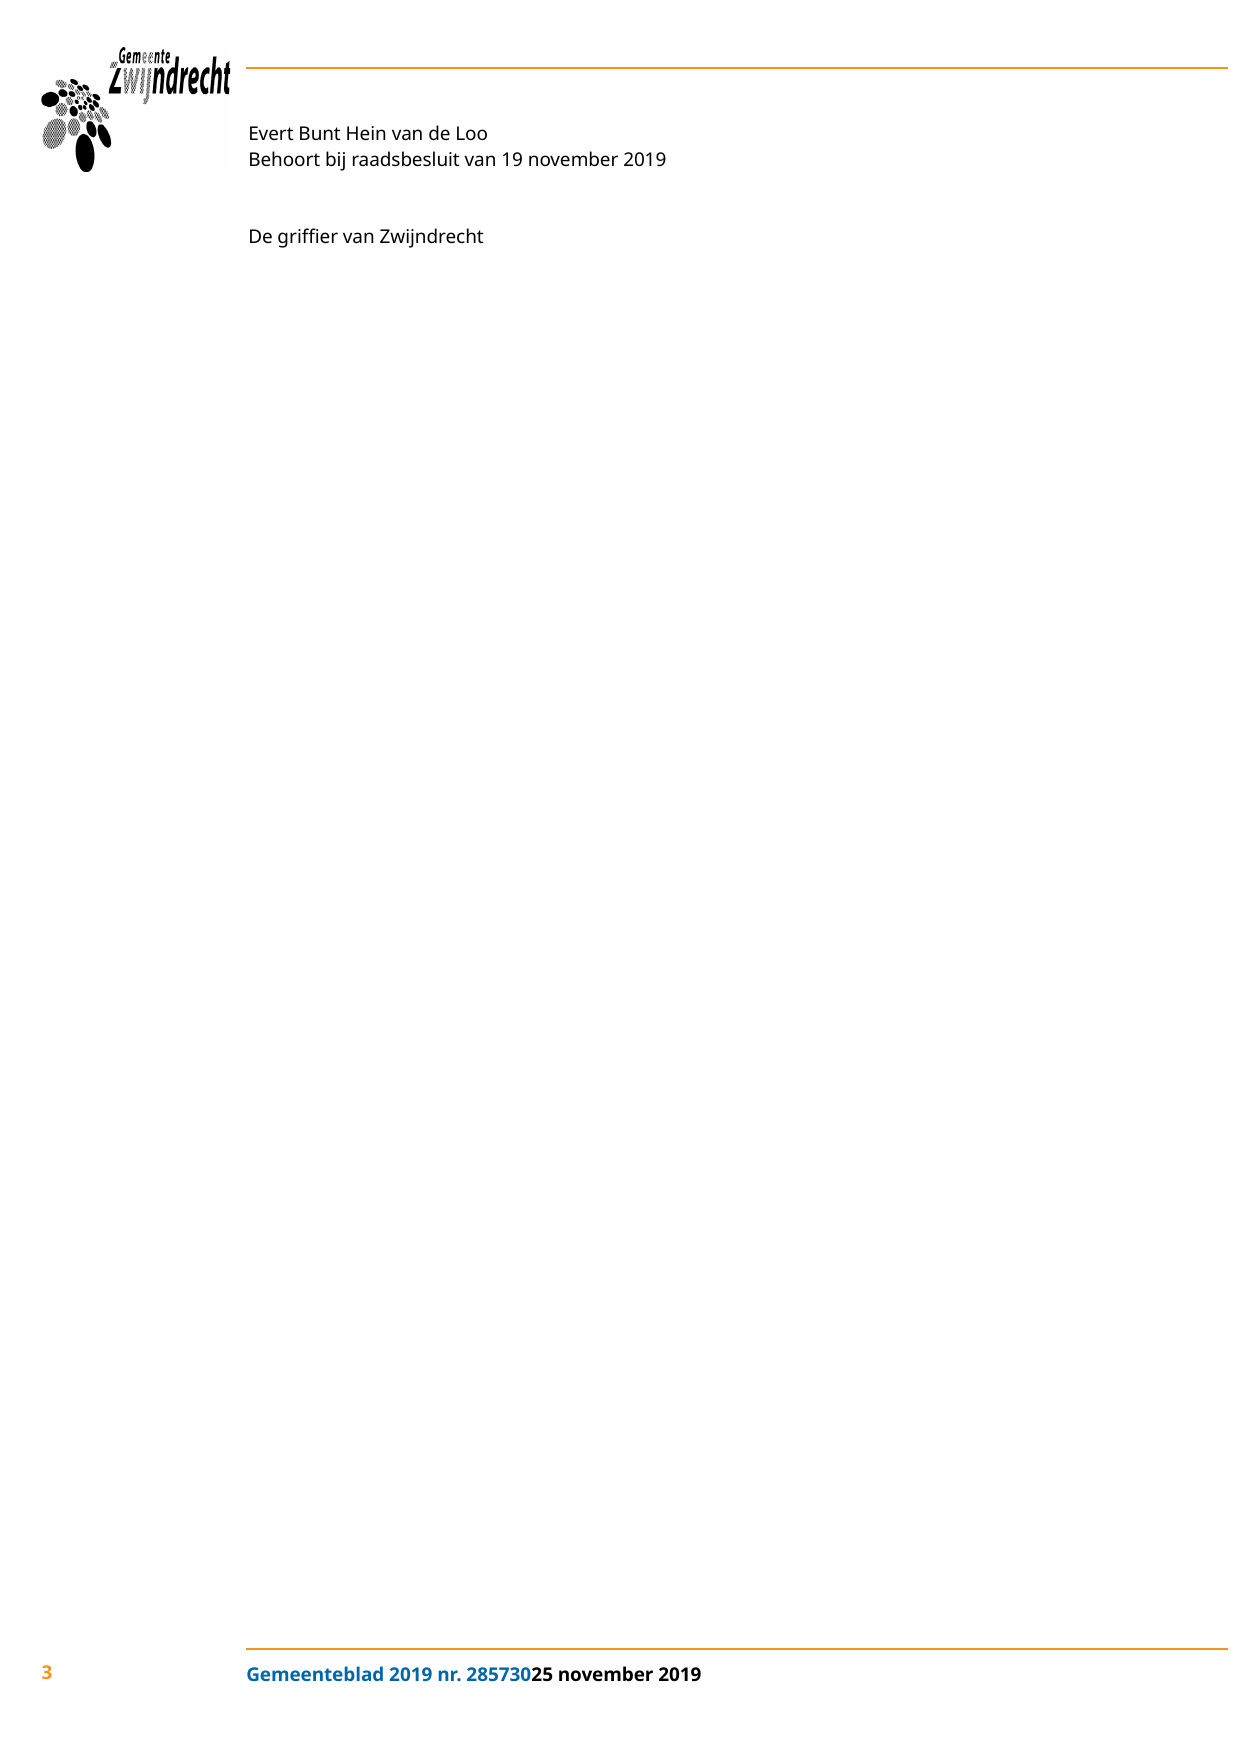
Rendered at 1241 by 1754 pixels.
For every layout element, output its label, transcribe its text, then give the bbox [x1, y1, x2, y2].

picture [41, 47, 231, 172]
text Behoort bij raadsbesluit van 19 november 2019 [248, 146, 1152, 172]
text De griffier van Zwijndrecht [248, 223, 1152, 249]
text Evert Bunt Hein van de Loo [248, 121, 1152, 146]
